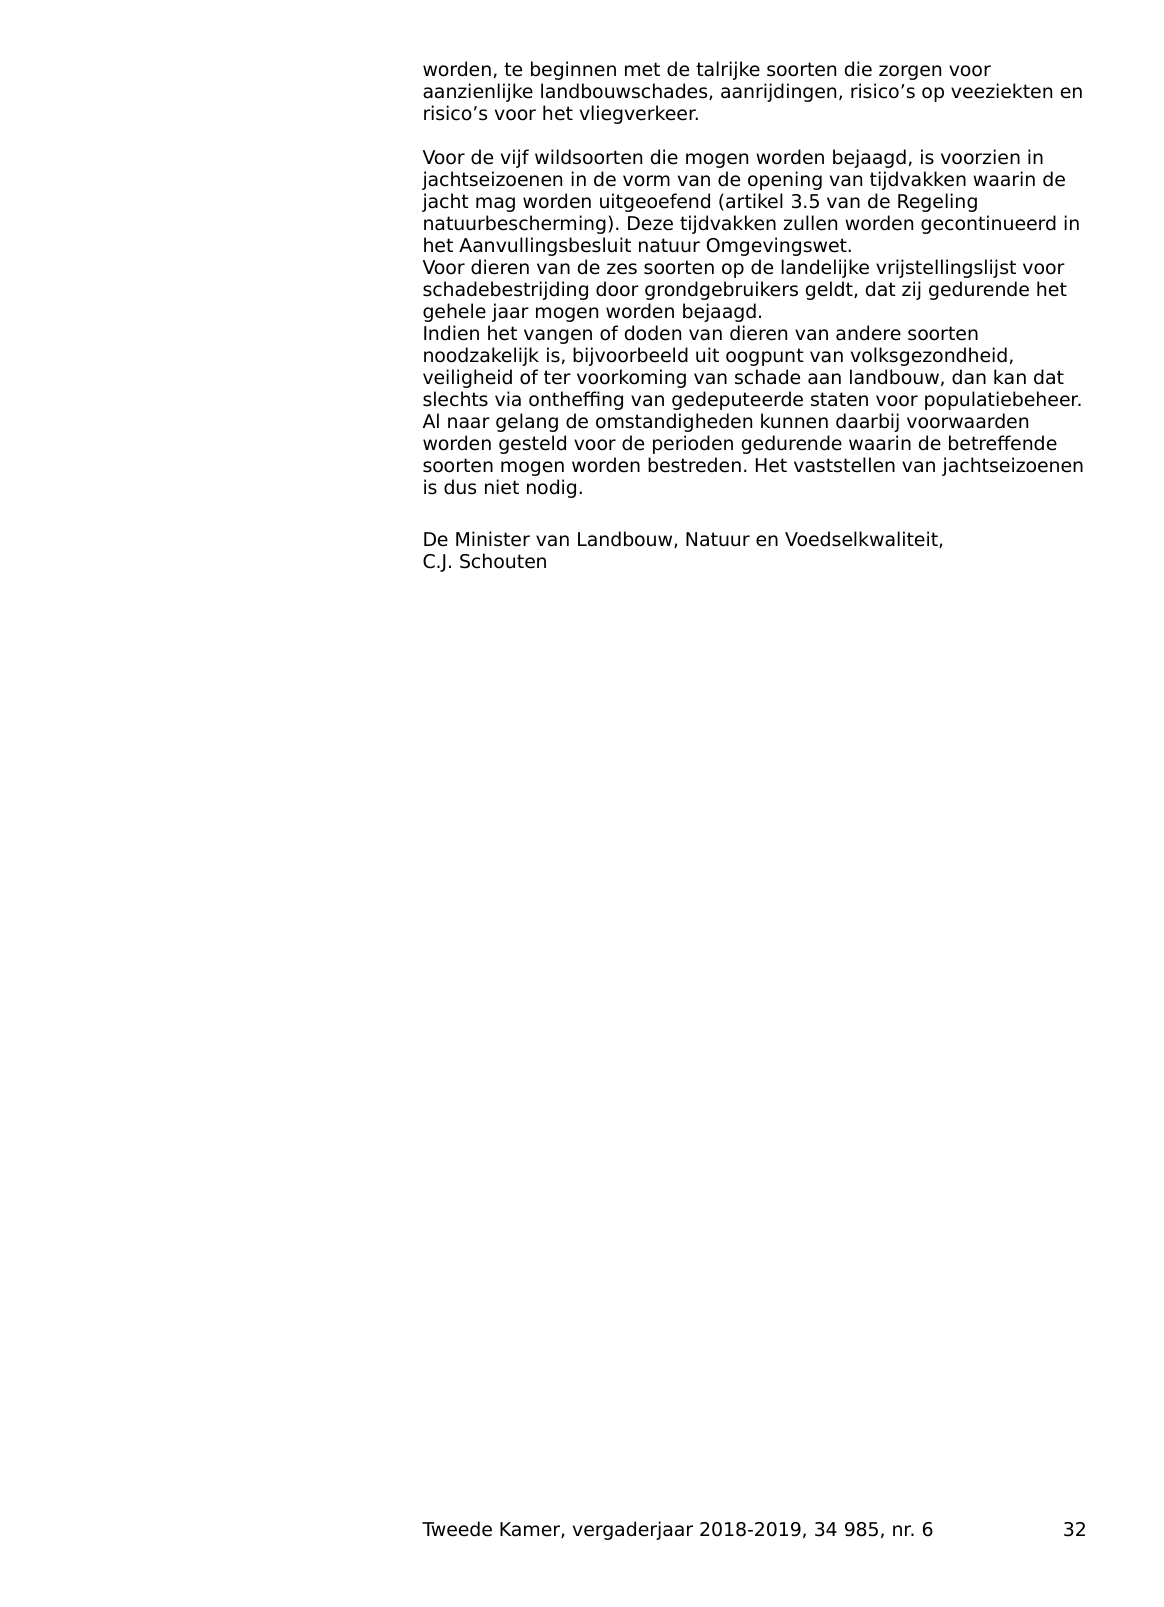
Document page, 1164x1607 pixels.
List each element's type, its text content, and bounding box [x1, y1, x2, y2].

text Voor dieren van de zes soorten op de landelijke vrijstellingslijst voor schadebestrijding door grondgebruikers geldt, dat zij gedurende het gehele jaar mogen worden bejaagd. [422, 257, 1087, 323]
text worden, te beginnen met de talrijke soorten die zorgen voor aanzienlijke landbouwschades, aanrijdingen, risico’s op veeziekten en risico’s voor het vliegverkeer. [422, 59, 1087, 125]
text Voor de vijf wildsoorten die mogen worden bejaagd, is voorzien in jachtseizoenen in de vorm van de opening van tijdvakken waarin de jacht mag worden uitgeoefend (artikel 3.5 van de Regeling natuurbescherming). Deze tijdvakken zullen worden gecontinueerd in het Aanvullingsbesluit natuur Omgevingswet. [422, 147, 1087, 257]
text De Minister van Landbouw, Natuur en Voedselkwaliteit, C.J. Schouten [422, 529, 1087, 573]
text Indien het vangen of doden van dieren van andere soorten noodzakelijk is, bijvoorbeeld uit oogpunt van volksgezondheid, veiligheid of ter voorkoming van schade aan landbouw, dan kan dat slechts via ontheffing van gedeputeerde staten voor populatiebeheer. Al naar gelang de omstandigheden kunnen daarbij voorwaarden worden gesteld voor de perioden gedurende waarin de betreffende soorten mogen worden bestreden. Het vaststellen van jachtseizoenen is dus niet nodig. [422, 323, 1087, 499]
